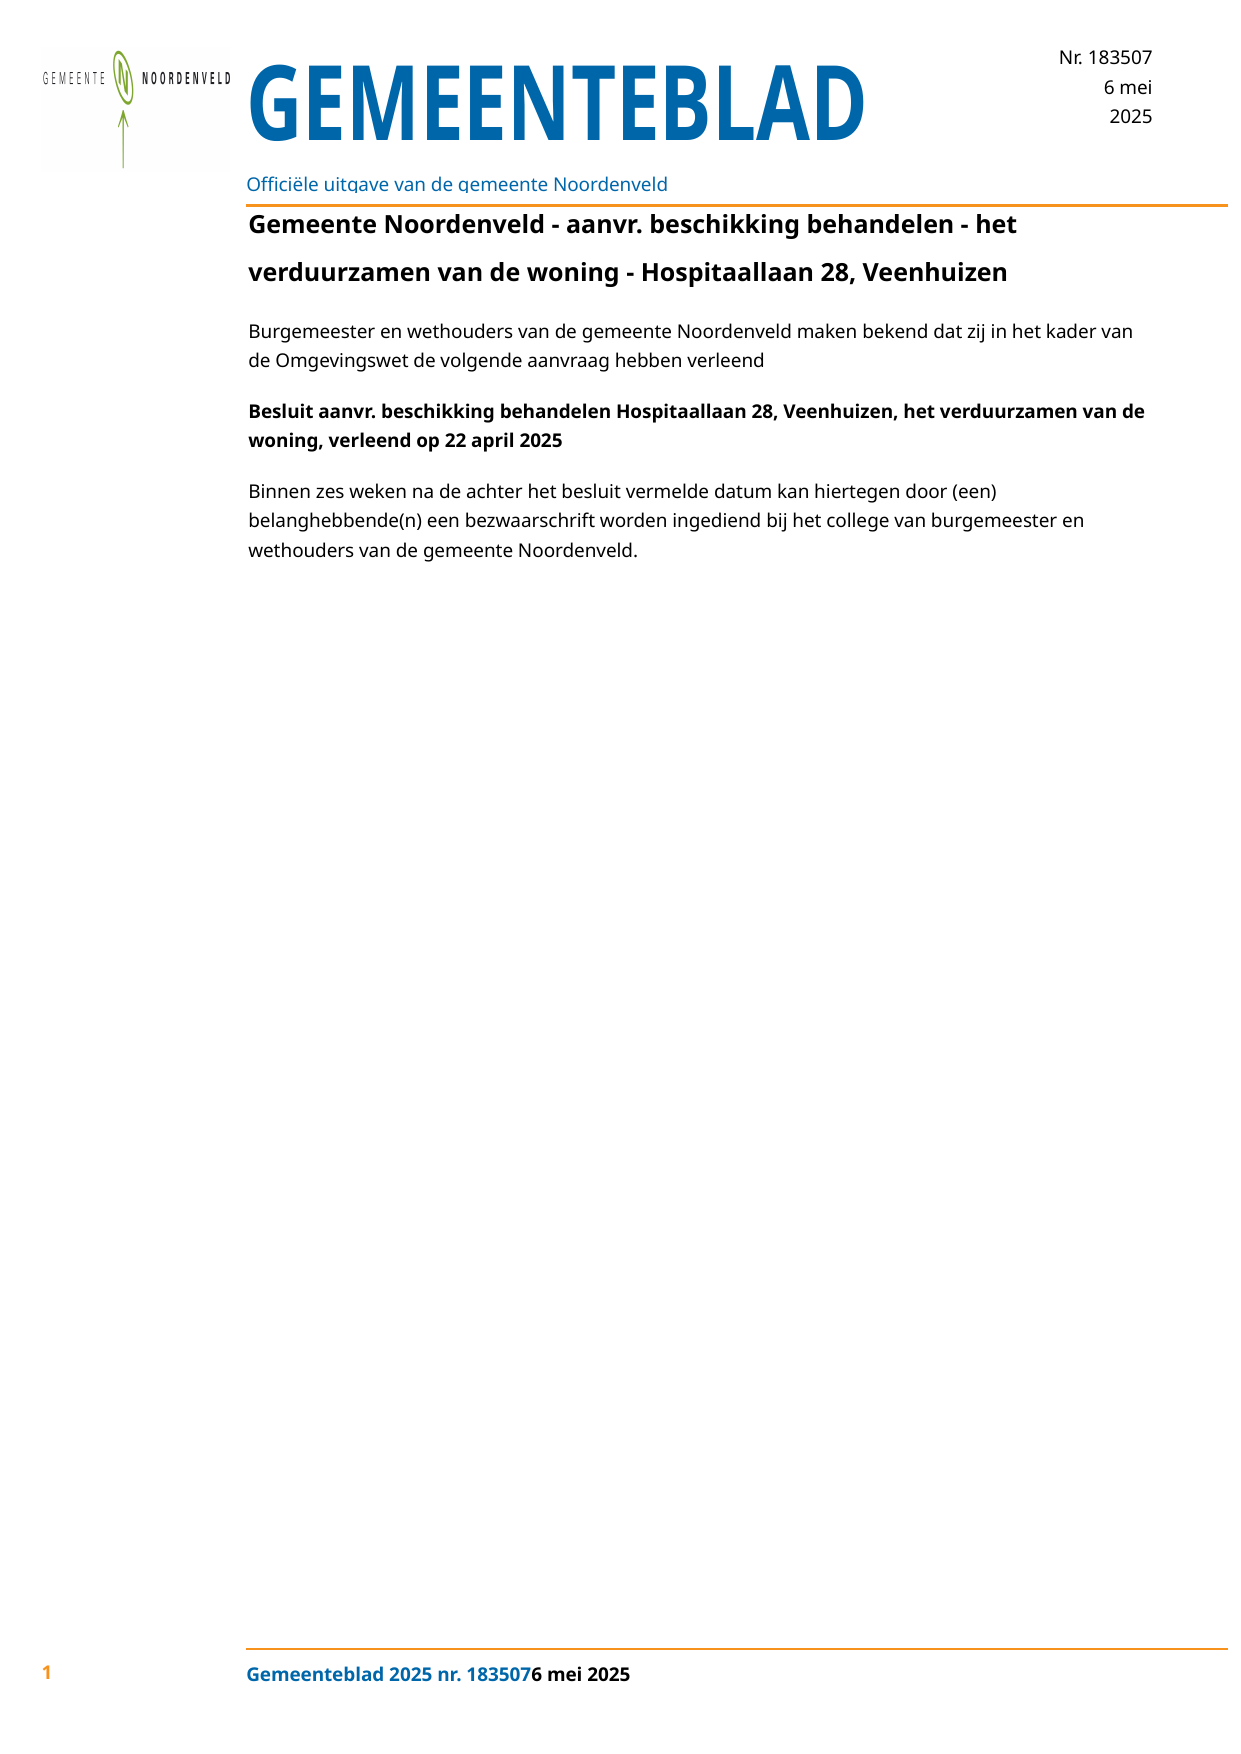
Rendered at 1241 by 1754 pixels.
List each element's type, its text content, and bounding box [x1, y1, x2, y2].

text Gemeente Noordenveld - aanvr. beschikking behandelen - het verduurzamen van de woning - Hospitaallaan 28, Veenhuizen [248, 207, 1152, 288]
text Besluit aanvr. beschikking behandelen Hospitaallaan 28, Veenhuizen, het verduurzamen van de woning, verleend op 22 april 2025 [248, 398, 1152, 453]
text Burgemeester en wethouders van de gemeente Noordenveld maken bekend dat zij in het kader van de Omgevingswet de volgende aanvraag hebben verleend [248, 318, 1152, 373]
text Binnen zes weken na de achter het besluit vermelde datum kan hiertegen door (een) belanghebbende(n) een bezwaarschrift worden ingediend bij het college van burgemeester en wethouders van de gemeente Noordenveld. [248, 478, 1152, 563]
picture [41, 47, 231, 172]
